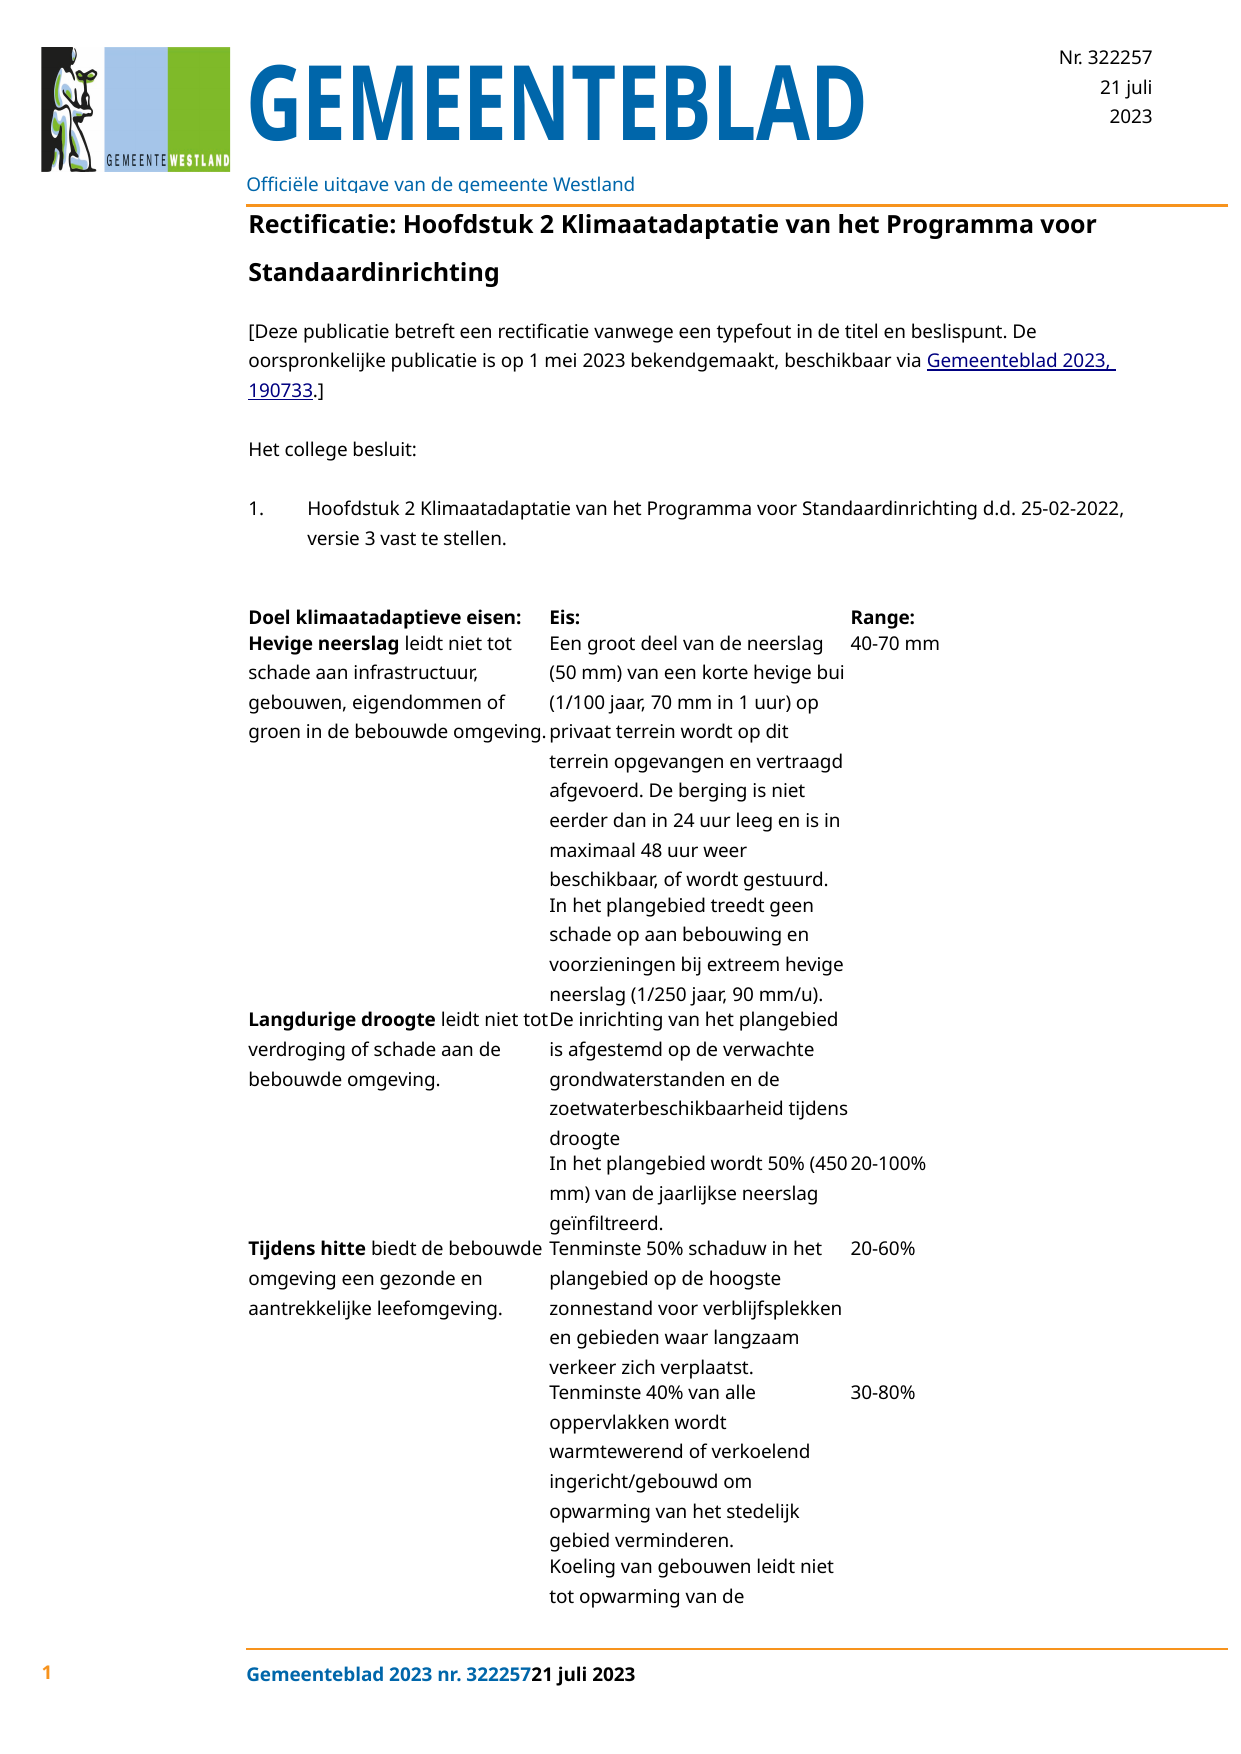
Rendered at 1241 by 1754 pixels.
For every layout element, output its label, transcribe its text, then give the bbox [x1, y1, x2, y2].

table_cell In het plangebied wordt 50% (450 mm) van de jaarlijkse neerslag geïnfiltreerd. [549, 1151, 850, 1236]
table_cell [248, 1553, 549, 1608]
table_cell [248, 1380, 549, 1553]
list Hoofdstuk 2 Klimaatadaptatie van het Programma voor Standaardinrichting d.d. 25-02-2022, versie 3 vast te stellen. [248, 495, 1152, 551]
table_cell De inrichting van het plangebied is afgestemd op de verwachte grondwaterstanden en de zoetwaterbeschikbaarheid tijdens droogte [549, 1007, 850, 1151]
table_cell 30-80% [850, 1380, 1152, 1553]
text Het college besluit: [248, 436, 1152, 462]
table_header Eis: [549, 604, 850, 630]
table_cell In het plangebied treedt geen schade op aan bebouwing en voorzieningen bij extreem hevige neerslag (1/250 jaar, 90 mm/u). [549, 892, 850, 1007]
table_cell Tenminste 50% schaduw in het plangebied op de hoogste zonnestand voor verblijfsplekken en gebieden waar langzaam verkeer zich verplaatst. [549, 1236, 850, 1379]
table_cell 20-100% [850, 1151, 1152, 1236]
table_header Doel klimaatadaptieve eisen: [248, 604, 549, 630]
table_cell Hevige neerslag leidt niet tot schade aan infrastructuur, gebouwen, eigendommen of groen in de bebouwde omgeving. [248, 630, 549, 892]
table_cell Tenminste 40% van alle oppervlakken wordt warmtewerend of verkoelend ingericht/gebouwd om opwarming van het stedelijk gebied verminderen. [549, 1380, 850, 1553]
text Rectificatie: Hoofdstuk 2 Klimaatadaptatie van het Programma voor Standaardinrichting [248, 207, 1152, 288]
table_cell [850, 1553, 1152, 1608]
table_cell 20-60% [850, 1236, 1152, 1379]
table_cell [248, 892, 549, 1007]
table_cell 40-70 mm [850, 630, 1152, 892]
picture [41, 47, 231, 172]
table_cell [248, 1151, 549, 1236]
table_cell Tijdens hitte biedt de bebouwde omgeving een gezonde en aantrekkelijke leefomgeving. [248, 1236, 549, 1379]
table_cell [850, 892, 1152, 1007]
table_header Range: [850, 604, 1152, 630]
table_cell Koeling van gebouwen leidt niet tot opwarming van de [549, 1553, 850, 1608]
table_cell Langdurige droogte leidt niet tot verdroging of schade aan de bebouwde omgeving. [248, 1007, 549, 1151]
text [Deze publicatie betreft een rectificatie vanwege een typefout in de titel en beslispunt. De oorspronkelijke publicatie is op 1 mei 2023 bekendgemaakt, beschikbaar via Gemeenteblad 2023, 190733.] [248, 318, 1152, 403]
table_cell [850, 1007, 1152, 1151]
table_cell Een groot deel van de neerslag (50 mm) van een korte hevige bui (1/100 jaar, 70 mm in 1 uur) op privaat terrein wordt op dit terrein opgevangen en vertraagd afgevoerd. De berging is niet eerder dan in 24 uur leeg en is in maximaal 48 uur weer beschikbaar, of wordt gestuurd. [549, 630, 850, 892]
